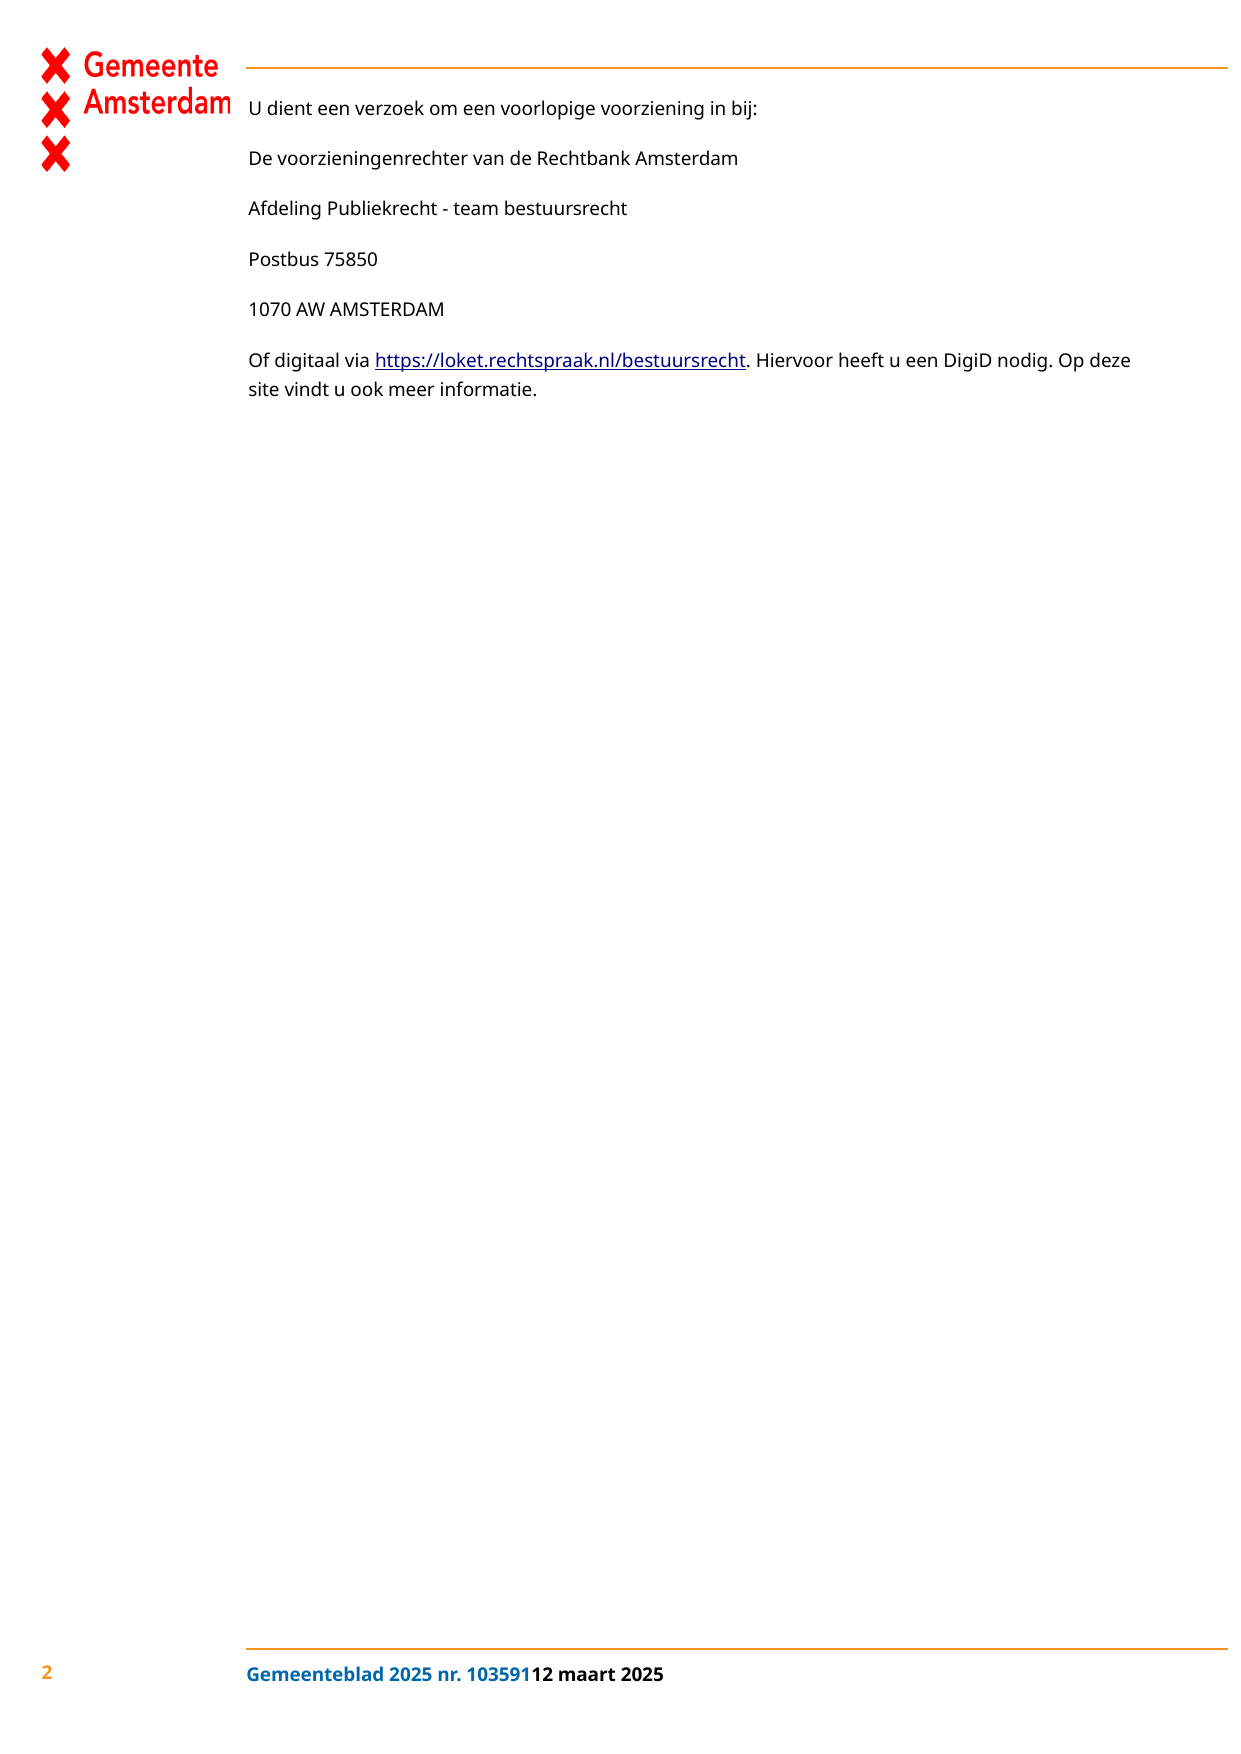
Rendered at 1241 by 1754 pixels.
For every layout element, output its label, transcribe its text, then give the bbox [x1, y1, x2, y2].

picture [41, 47, 231, 172]
text Of digitaal via https://loket.rechtspraak.nl/bestuursrecht. Hiervoor heeft u een DigiD nodig. Op deze site vindt u ook meer informatie. [248, 347, 1152, 402]
text 1070 AW AMSTERDAM [248, 296, 1152, 322]
text U dient een verzoek om een voorlopige voorziening in bij: [248, 95, 1152, 121]
text Postbus 75850 [248, 246, 1152, 272]
text De voorzieningenrechter van de Rechtbank Amsterdam [248, 145, 1152, 171]
text Afdeling Publiekrecht - team bestuursrecht [248, 196, 1152, 221]
